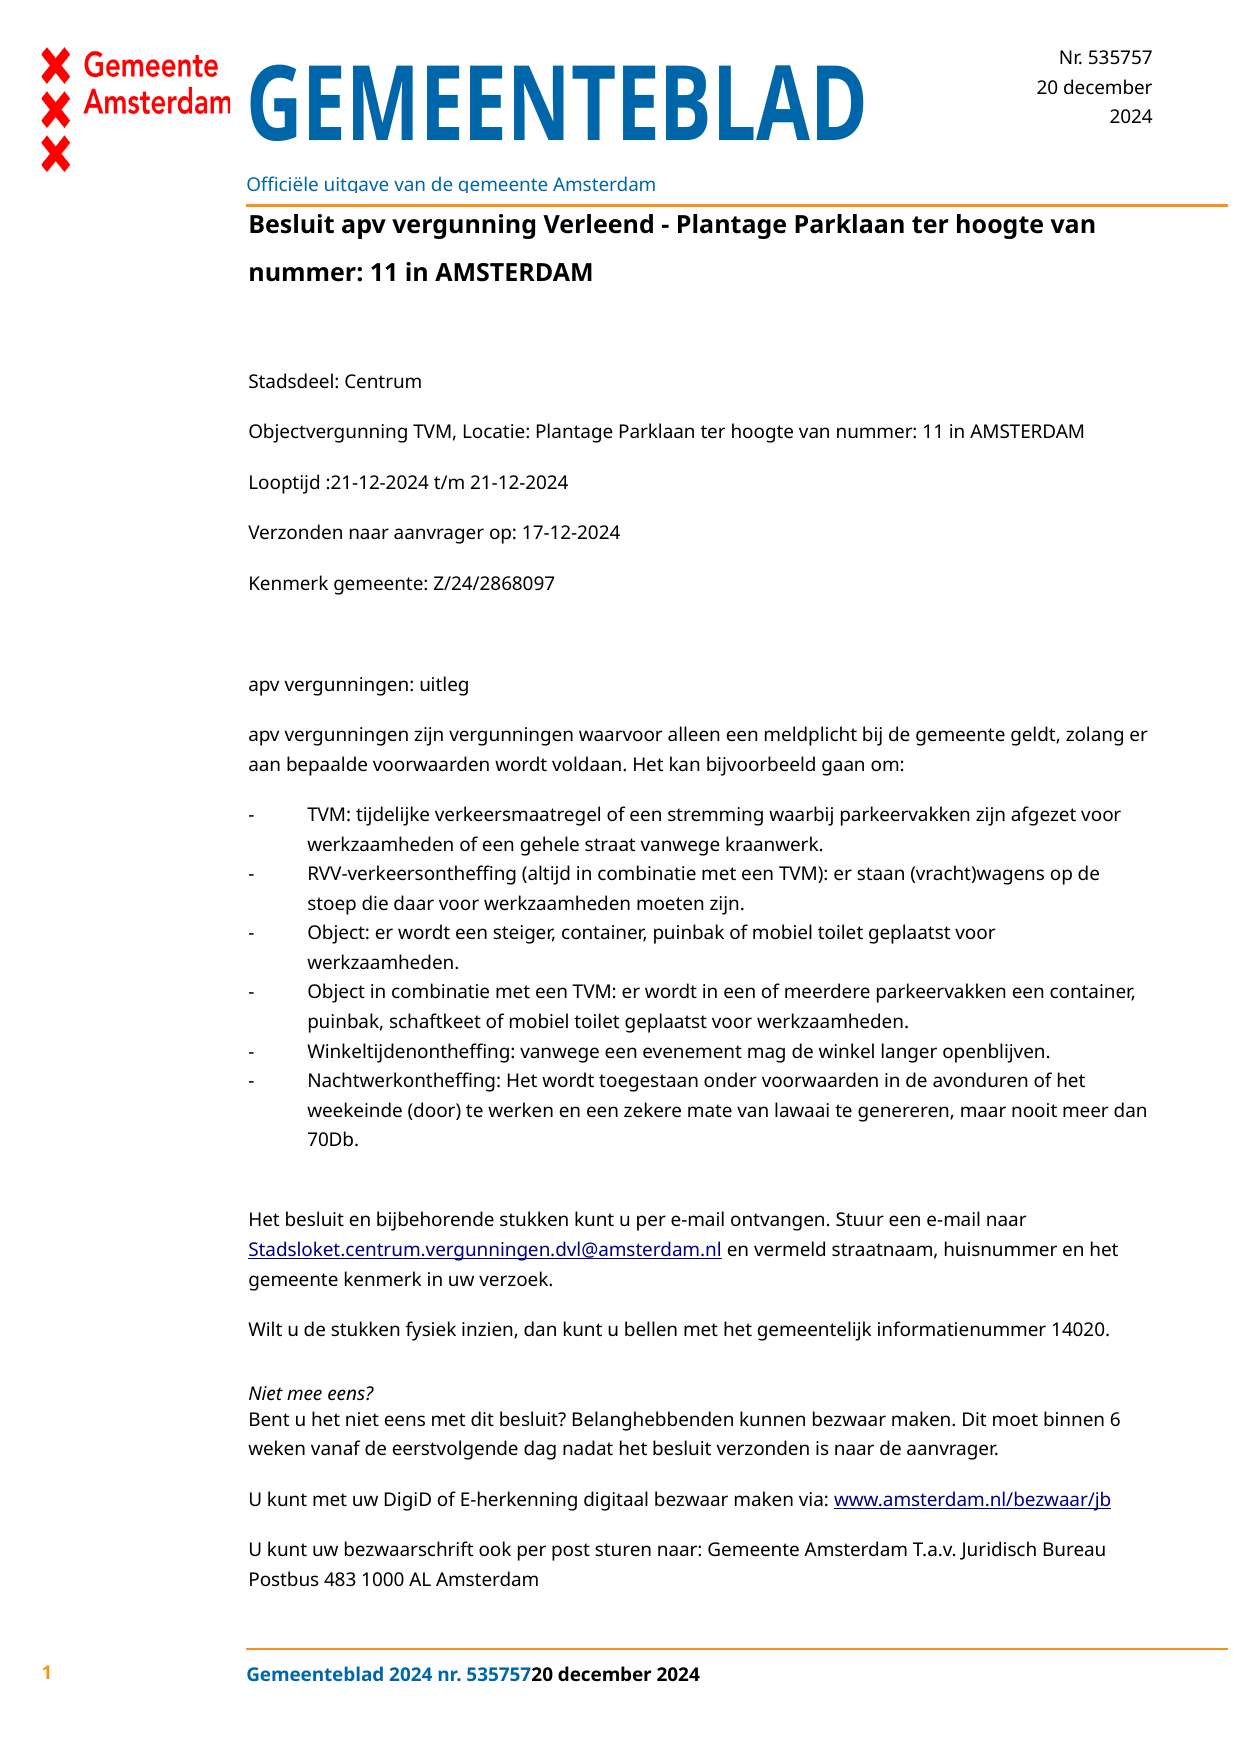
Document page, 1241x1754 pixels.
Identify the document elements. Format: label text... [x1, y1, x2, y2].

text Wilt u de stukken fysiek inzien, dan kunt u bellen met het gemeentelijk informatienummer 14020. [248, 1316, 1152, 1342]
text Objectvergunning TVM, Locatie: Plantage Parklaan ter hoogte van nummer: 11 in AMSTERDAM [248, 419, 1152, 444]
text Besluit apv vergunning Verleend - Plantage Parklaan ter hoogte van nummer: 11 in AMSTERDAM [248, 207, 1152, 288]
list TVM: tijdelijke verkeersmaatregel of een stremming waarbij parkeervakken zijn afgezet voor werkzaamheden of een gehele straat vanwege kraanwerk. [248, 801, 1152, 857]
text U kunt uw bezwaarschrift ook per post sturen naar: Gemeente Amsterdam T.a.v. Juridisch Bureau Postbus 483 1000 AL Amsterdam [248, 1536, 1152, 1592]
list RVV-verkeersontheffing (altijd in combinatie met een TVM): er staan (vracht)wagens op de stoep die daar voor werkzaamheden moeten zijn. [248, 860, 1152, 916]
list Object in combinatie met een TVM: er wordt in een of meerdere parkeervakken een container, puinbak, schaftkeet of mobiel toilet geplaatst voor werkzaamheden. [248, 979, 1152, 1034]
text Looptijd :21-12-2024 t/m 21-12-2024 [248, 469, 1152, 495]
text apv vergunningen: uitleg [248, 671, 1152, 697]
text Niet mee eens? [248, 1380, 1152, 1406]
text Stadsdeel: Centrum [248, 368, 1152, 394]
text apv vergunningen zijn vergunningen waarvoor alleen een meldplicht bij de gemeente geldt, zolang er aan bepaalde voorwaarden wordt voldaan. Het kan bijvoorbeeld gaan om: [248, 721, 1152, 777]
list Winkeltijdenontheffing: vanwege een evenement mag de winkel langer openblijven. [248, 1038, 1152, 1064]
text Bent u het niet eens met dit besluit? Belanghebbenden kunnen bezwaar maken. Dit moet binnen 6 weken vanaf de eerstvolgende dag nadat het besluit verzonden is naar de aanvrager. [248, 1406, 1152, 1461]
text Kenmerk gemeente: Z/24/2868097 [248, 570, 1152, 596]
list Object: er wordt een steiger, container, puinbak of mobiel toilet geplaatst voor werkzaamheden. [248, 919, 1152, 975]
text Verzonden naar aanvrager op: 17-12-2024 [248, 519, 1152, 545]
picture [41, 47, 231, 172]
text U kunt met uw DigiD of E-herkenning digitaal bezwaar maken via: www.amsterdam.nl/bezwaar/jb [248, 1486, 1152, 1512]
text Het besluit en bijbehorende stukken kunt u per e-mail ontvangen. Stuur een e-mail naar Stadsloket.centrum.vergunningen.dvl@amsterdam.nl en vermeld straatnaam, huisnummer en het gemeente kenmerk in uw verzoek. [248, 1207, 1152, 1292]
list Nachtwerkontheffing: Het wordt toegestaan onder voorwaarden in de avonduren of het weekeinde (door) te werken en een zekere mate van lawaai te genereren, maar nooit meer dan 70Db. [248, 1067, 1152, 1152]
